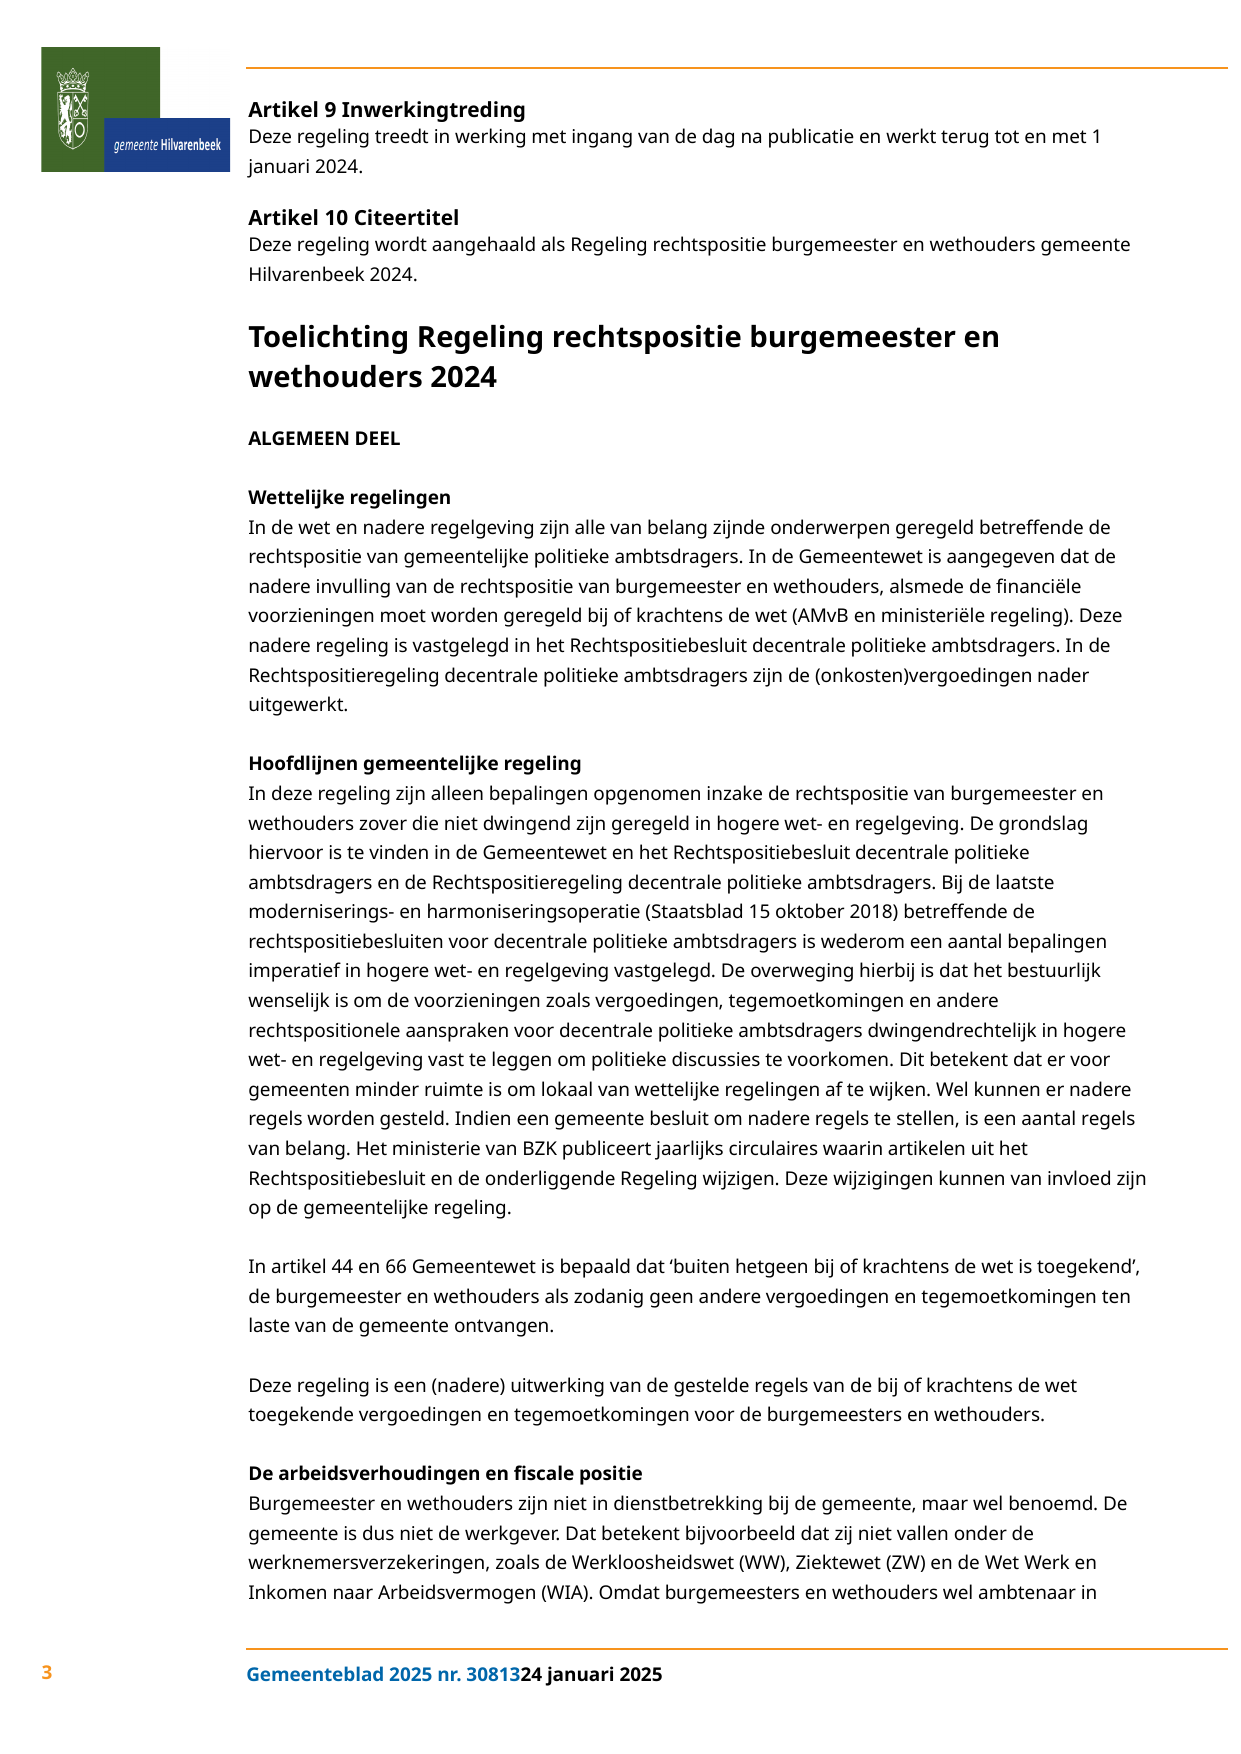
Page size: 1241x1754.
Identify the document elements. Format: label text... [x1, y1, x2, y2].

text Deze regeling treedt in werking met ingang van de dag na publicatie en werkt terug tot en met 1 januari 2024. [248, 123, 1152, 178]
text In deze regeling zijn alleen bepalingen opgenomen inzake de rechtspositie van burgemeester en wethouders zover die niet dwingend zijn geregeld in hogere wet- en regelgeving. De grondslag hiervoor is te vinden in de Gemeentewet en het Rechtspositiebesluit decentrale politieke ambtsdragers en de Rechtspositieregeling decentrale politieke ambtsdragers. Bij de laatste moderniserings- en harmoniseringsoperatie (Staatsblad 15 oktober 2018) betreffende de rechtspositiebesluiten voor decentrale politieke ambtsdragers is wederom een aantal bepalingen imperatief in hogere wet- en regelgeving vastgelegd. De overweging hierbij is dat het bestuurlijk wenselijk is om de voorzieningen zoals vergoedingen, tegemoetkomingen en andere rechtspositionele aanspraken voor decentrale politieke ambtsdragers dwingendrechtelijk in hogere wet- en regelgeving vast te leggen om politieke discussies te voorkomen. Dit betekent dat er voor gemeenten minder ruimte is om lokaal van wettelijke regelingen af te wijken. Wel kunnen er nadere regels worden gesteld. Indien een gemeente besluit om nadere regels te stellen, is een aantal regels van belang. Het ministerie van BZK publiceert jaarlijks circulaires waarin artikelen uit het Rechtspositiebesluit en de onderliggende Regeling wijzigen. Deze wijzigingen kunnen van invloed zijn op de gemeentelijke regeling. [248, 780, 1152, 1220]
text Hoofdlijnen gemeentelijke regeling [248, 751, 1152, 776]
text Burgemeester en wethouders zijn niet in dienstbetrekking bij de gemeente, maar wel benoemd. De gemeente is dus niet de werkgever. Dat betekent bijvoorbeeld dat zij niet vallen onder de werknemersverzekeringen, zoals de Werkloosheidswet (WW), Ziektewet (ZW) en de Wet Werk en Inkomen naar Arbeidsvermogen (WIA). Omdat burgemeesters en wethouders wel ambtenaar in [248, 1490, 1152, 1604]
text Toelichting Regeling rechtspositie burgemeester en wethouders 2024 [248, 317, 1152, 396]
text Wettelijke regelingen [248, 484, 1152, 510]
text Deze regeling wordt aangehaald als Regeling rechtspositie burgemeester en wethouders gemeente Hilvarenbeek 2024. [248, 232, 1152, 287]
text ALGEMEEN DEEL [248, 425, 1152, 451]
text Artikel 9 Inwerkingtreding [248, 95, 1152, 123]
text Artikel 10 Citeertitel [248, 203, 1152, 232]
text In artikel 44 en 66 Gemeentewet is bepaald dat ‘buiten hetgeen bij of krachtens de wet is toegekend’, de burgemeester en wethouders als zodanig geen andere vergoedingen en tegemoetkomingen ten laste van de gemeente ontvangen. [248, 1253, 1152, 1338]
text De arbeidsverhoudingen en fiscale positie [248, 1461, 1152, 1486]
text In de wet en nadere regelgeving zijn alle van belang zijnde onderwerpen geregeld betreffende de rechtspositie van gemeentelijke politieke ambtsdragers. In de Gemeentewet is aangegeven dat de nadere invulling van de rechtspositie van burgemeester en wethouders, alsmede de financiële voorzieningen moet worden geregeld bij of krachtens de wet (AMvB en ministeriële regeling). Deze nadere regeling is vastgelegd in het Rechtspositiebesluit decentrale politieke ambtsdragers. In de Rechtspositieregeling decentrale politieke ambtsdragers zijn de (onkosten)vergoedingen nader uitgewerkt. [248, 514, 1152, 717]
text Deze regeling is een (nadere) uitwerking van de gestelde regels van de bij of krachtens de wet toegekende vergoedingen en tegemoetkomingen voor de burgemeesters en wethouders. [248, 1372, 1152, 1427]
picture [41, 47, 231, 172]
